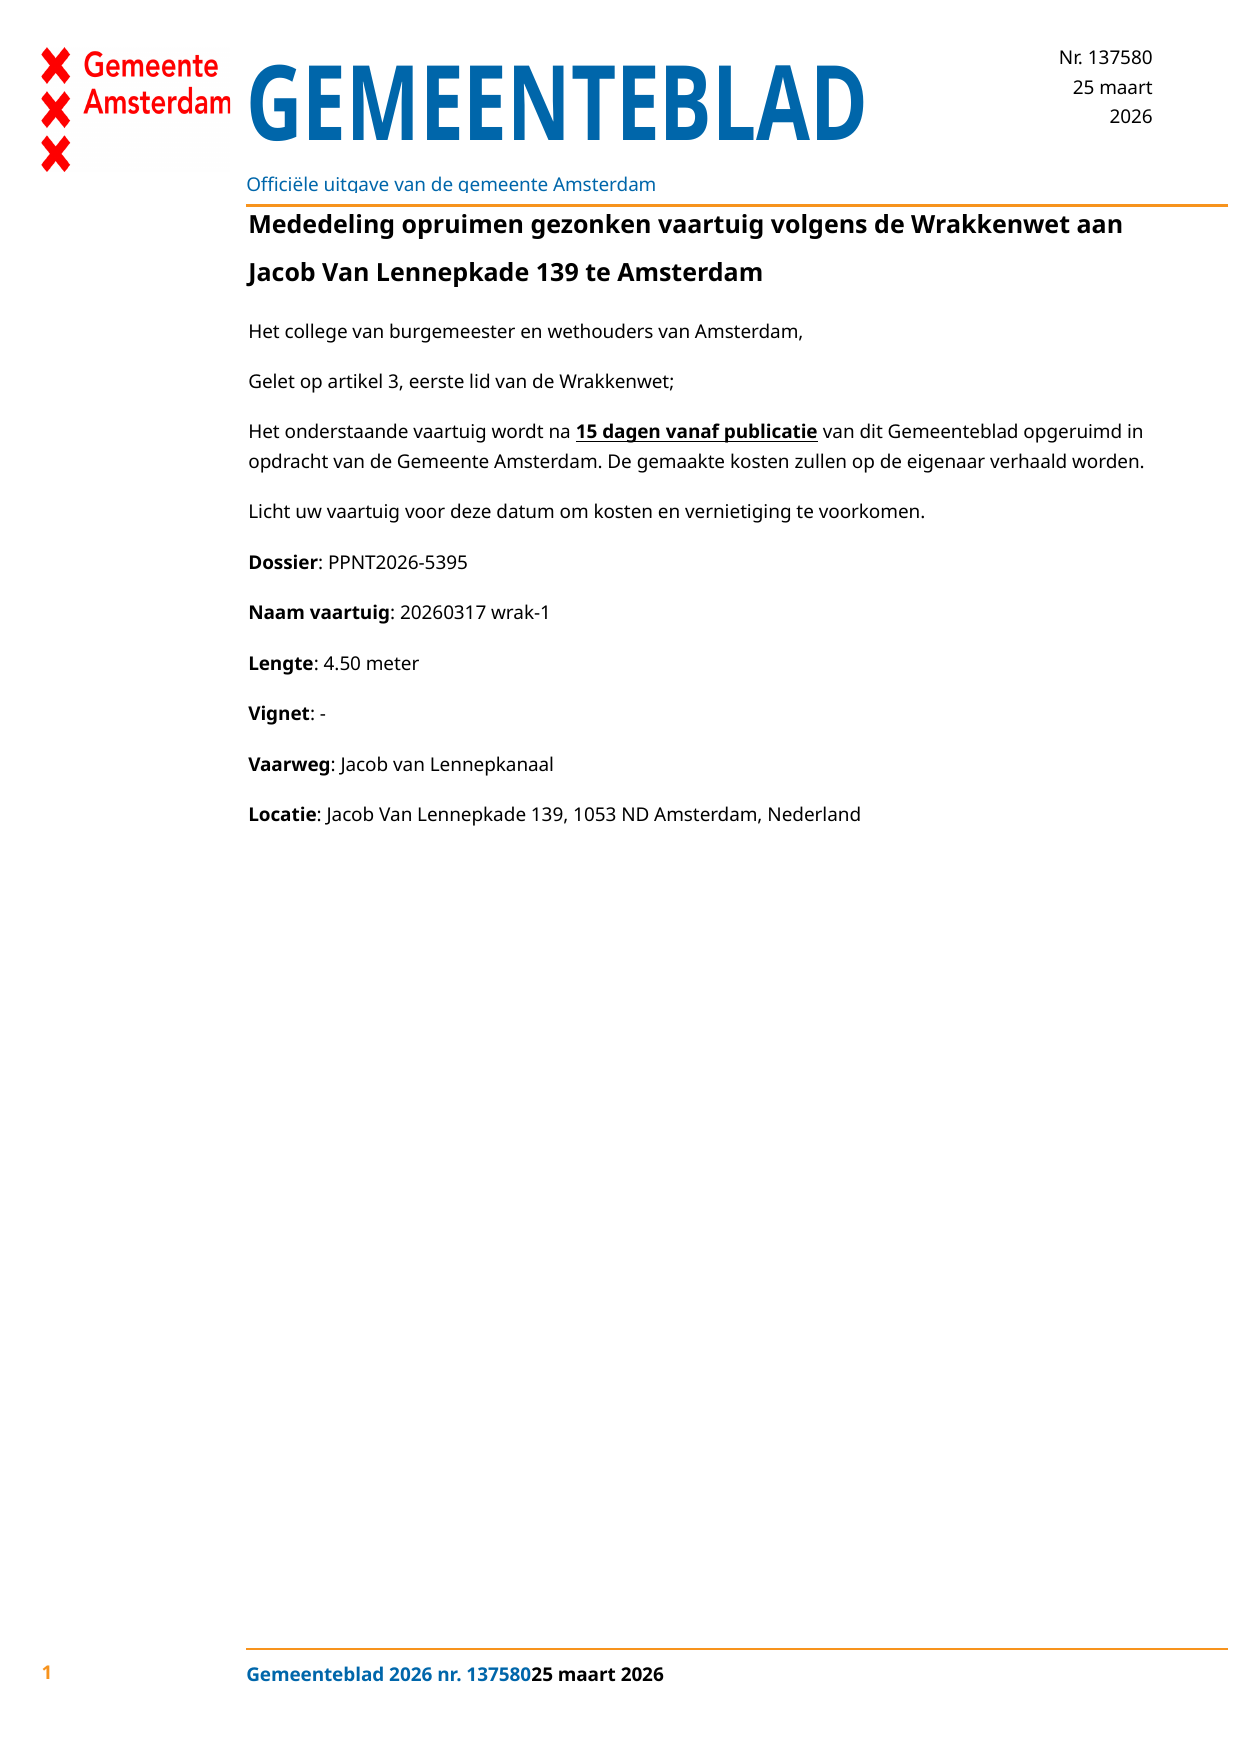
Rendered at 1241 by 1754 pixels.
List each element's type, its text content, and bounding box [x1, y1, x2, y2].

text Het college van burgemeester en wethouders van Amsterdam, [248, 318, 1152, 344]
text Gelet op artikel 3, eerste lid van de Wrakkenwet; [248, 368, 1152, 394]
text Licht uw vaartuig voor deze datum om kosten en vernietiging te voorkomen. [248, 499, 1152, 524]
text Het onderstaande vaartuig wordt na 15 dagen vanaf publicatie van dit Gemeenteblad opgeruimd in opdracht van de Gemeente Amsterdam. De gemaakte kosten zullen op de eigenaar verhaald worden. [248, 419, 1152, 474]
text Mededeling opruimen gezonken vaartuig volgens de Wrakkenwet aan Jacob Van Lennepkade 139 te Amsterdam [248, 207, 1152, 288]
text Naam vaartuig: 20260317 wrak-1 [248, 599, 1152, 625]
text Vaarweg: Jacob van Lennepkanaal [248, 751, 1152, 777]
picture [41, 47, 231, 172]
text Locatie: Jacob Van Lennepkade 139, 1053 ND Amsterdam, Nederland [248, 801, 1152, 827]
text Dossier: PPNT2026-5395 [248, 549, 1152, 575]
text Vignet: - [248, 700, 1152, 726]
text Lengte: 4.50 meter [248, 650, 1152, 676]
